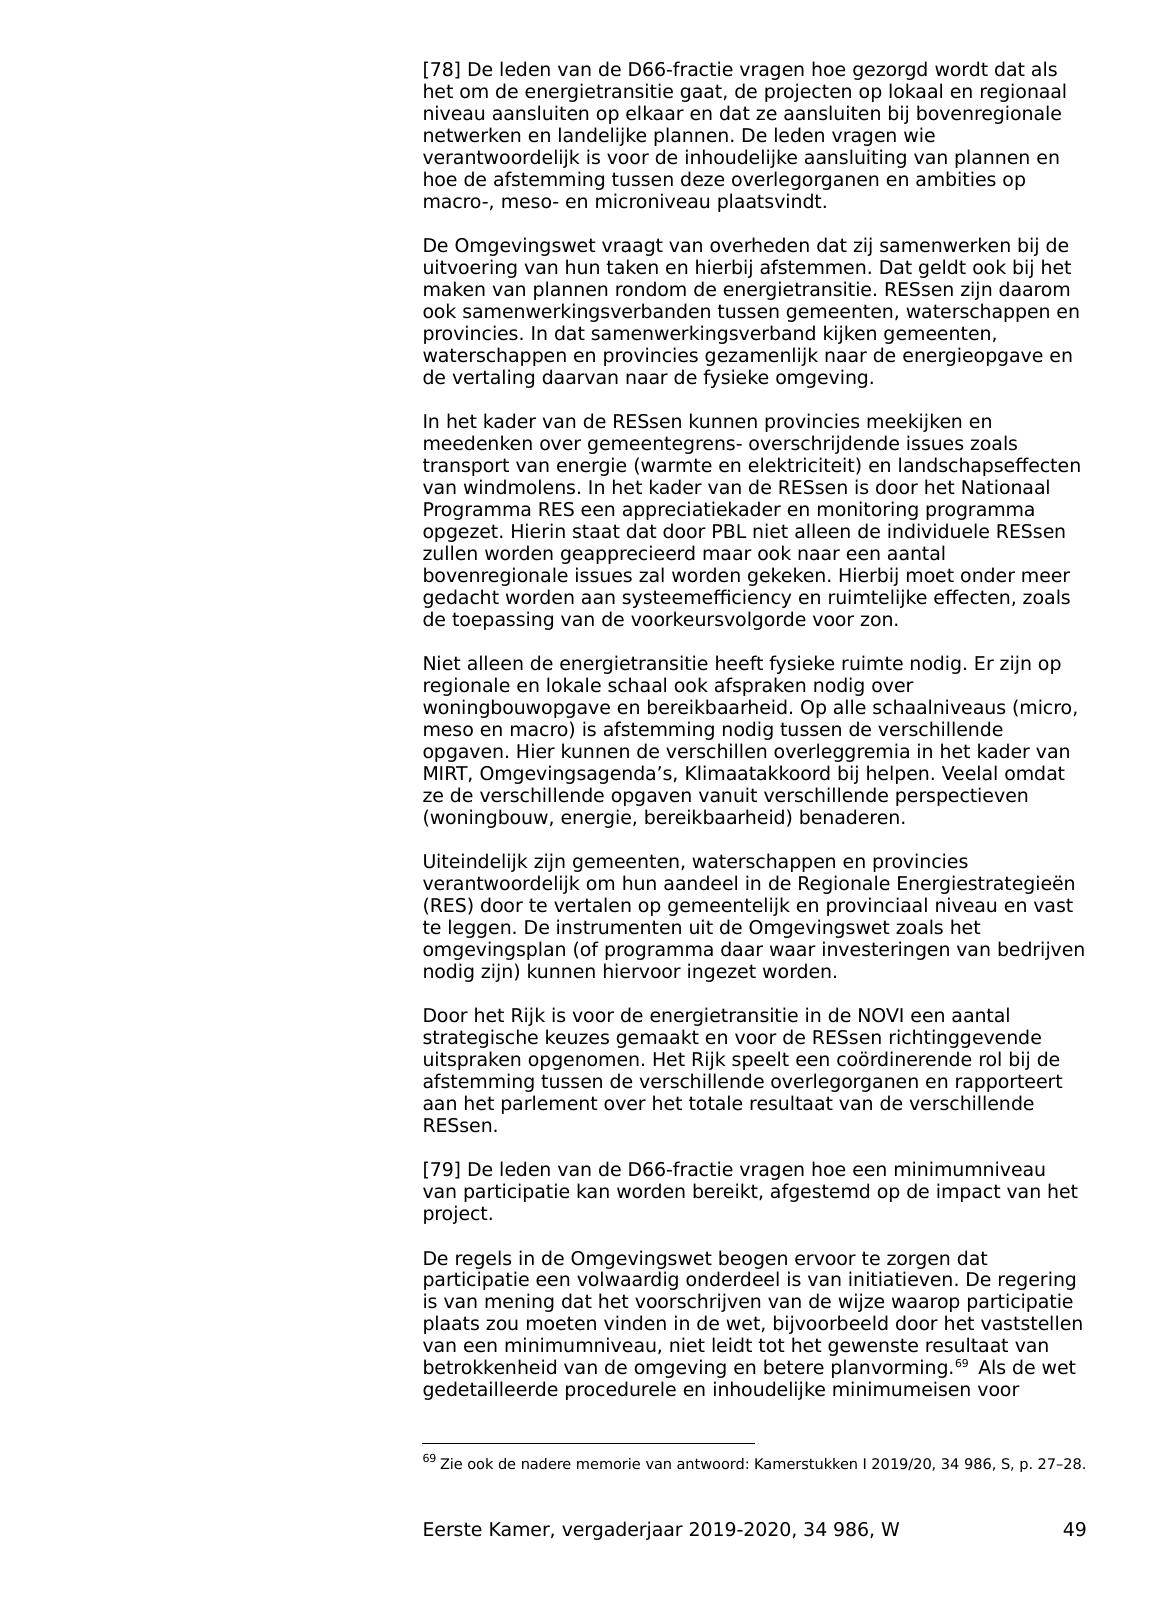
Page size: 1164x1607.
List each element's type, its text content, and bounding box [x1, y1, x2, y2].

text [78] De leden van de D66-fractie vragen hoe gezorgd wordt dat als het om de energietransitie gaat, de projecten op lokaal en regionaal niveau aansluiten op elkaar en dat ze aansluiten bij bovenregionale netwerken en landelijke plannen. De leden vragen wie verantwoordelijk is voor de inhoudelijke aansluiting van plannen en hoe de afstemming tussen deze overlegorganen en ambities op macro-, meso- en microniveau plaatsvindt. [422, 59, 1087, 213]
text In het kader van de RESsen kunnen provincies meekijken en meedenken over gemeentegrens- overschrijdende issues zoals transport van energie (warmte en elektriciteit) en landschapseffecten van windmolens. In het kader van de RESsen is door het Nationaal Programma RES een appreciatiekader en monitoring programma opgezet. Hierin staat dat door PBL niet alleen de individuele RESsen zullen worden geapprecieerd maar ook naar een aantal bovenregionale issues zal worden gekeken. Hierbij moet onder meer gedacht worden aan systeemefficiency en ruimtelijke effecten, zoals de toepassing van de voorkeursvolgorde voor zon. [422, 411, 1087, 631]
text [79] De leden van de D66-fractie vragen hoe een minimumniveau van participatie kan worden bereikt, afgestemd op de impact van het project. [422, 1159, 1087, 1225]
text Uiteindelijk zijn gemeenten, waterschappen en provincies verantwoordelijk om hun aandeel in de Regionale Energiestrategieën (RES) door te vertalen op gemeentelijk en provinciaal niveau en vast te leggen. De instrumenten uit de Omgevingswet zoals het omgevingsplan (of programma daar waar investeringen van bedrijven nodig zijn) kunnen hiervoor ingezet worden. [422, 851, 1087, 983]
text De regels in de Omgevingswet beogen ervoor te zorgen dat participatie een volwaardig onderdeel is van initiatieven. De regering is van mening dat het voorschrijven van de wijze waarop participatie plaats zou moeten vinden in de wet, bijvoorbeeld door het vaststellen van een minimumniveau, niet leidt tot het gewenste resultaat van betrokkenheid van de omgeving en betere planvorming. Als de wet gedetailleerde procedurele en inhoudelijke minimumeisen voor [422, 1247, 1087, 1401]
text Zie ook de nadere memorie van antwoord: Kamerstukken I 2019/20, 34 986, S, p. 27–28. [422, 1452, 1087, 1474]
text Door het Rijk is voor de energietransitie in de NOVI een aantal strategische keuzes gemaakt en voor de RESsen richtinggevende uitspraken opgenomen. Het Rijk speelt een coördinerende rol bij de afstemming tussen de verschillende overlegorganen en rapporteert aan het parlement over het totale resultaat van de verschillende RESsen. [422, 1005, 1087, 1137]
text Niet alleen de energietransitie heeft fysieke ruimte nodig. Er zijn op regionale en lokale schaal ook afspraken nodig over woningbouwopgave en bereikbaarheid. Op alle schaalniveaus (micro, meso en macro) is afstemming nodig tussen de verschillende opgaven. Hier kunnen de verschillen overleggremia in het kader van MIRT, Omgevingsagenda’s, Klimaatakkoord bij helpen. Veelal omdat ze de verschillende opgaven vanuit verschillende perspectieven (woningbouw, energie, bereikbaarheid) benaderen. [422, 653, 1087, 829]
text De Omgevingswet vraagt van overheden dat zij samenwerken bij de uitvoering van hun taken en hierbij afstemmen. Dat geldt ook bij het maken van plannen rondom de energietransitie. RESsen zijn daarom ook samenwerkingsverbanden tussen gemeenten, waterschappen en provincies. In dat samenwerkingsverband kijken gemeenten, waterschappen en provincies gezamenlijk naar de energieopgave en de vertaling daarvan naar de fysieke omgeving. [422, 235, 1087, 389]
